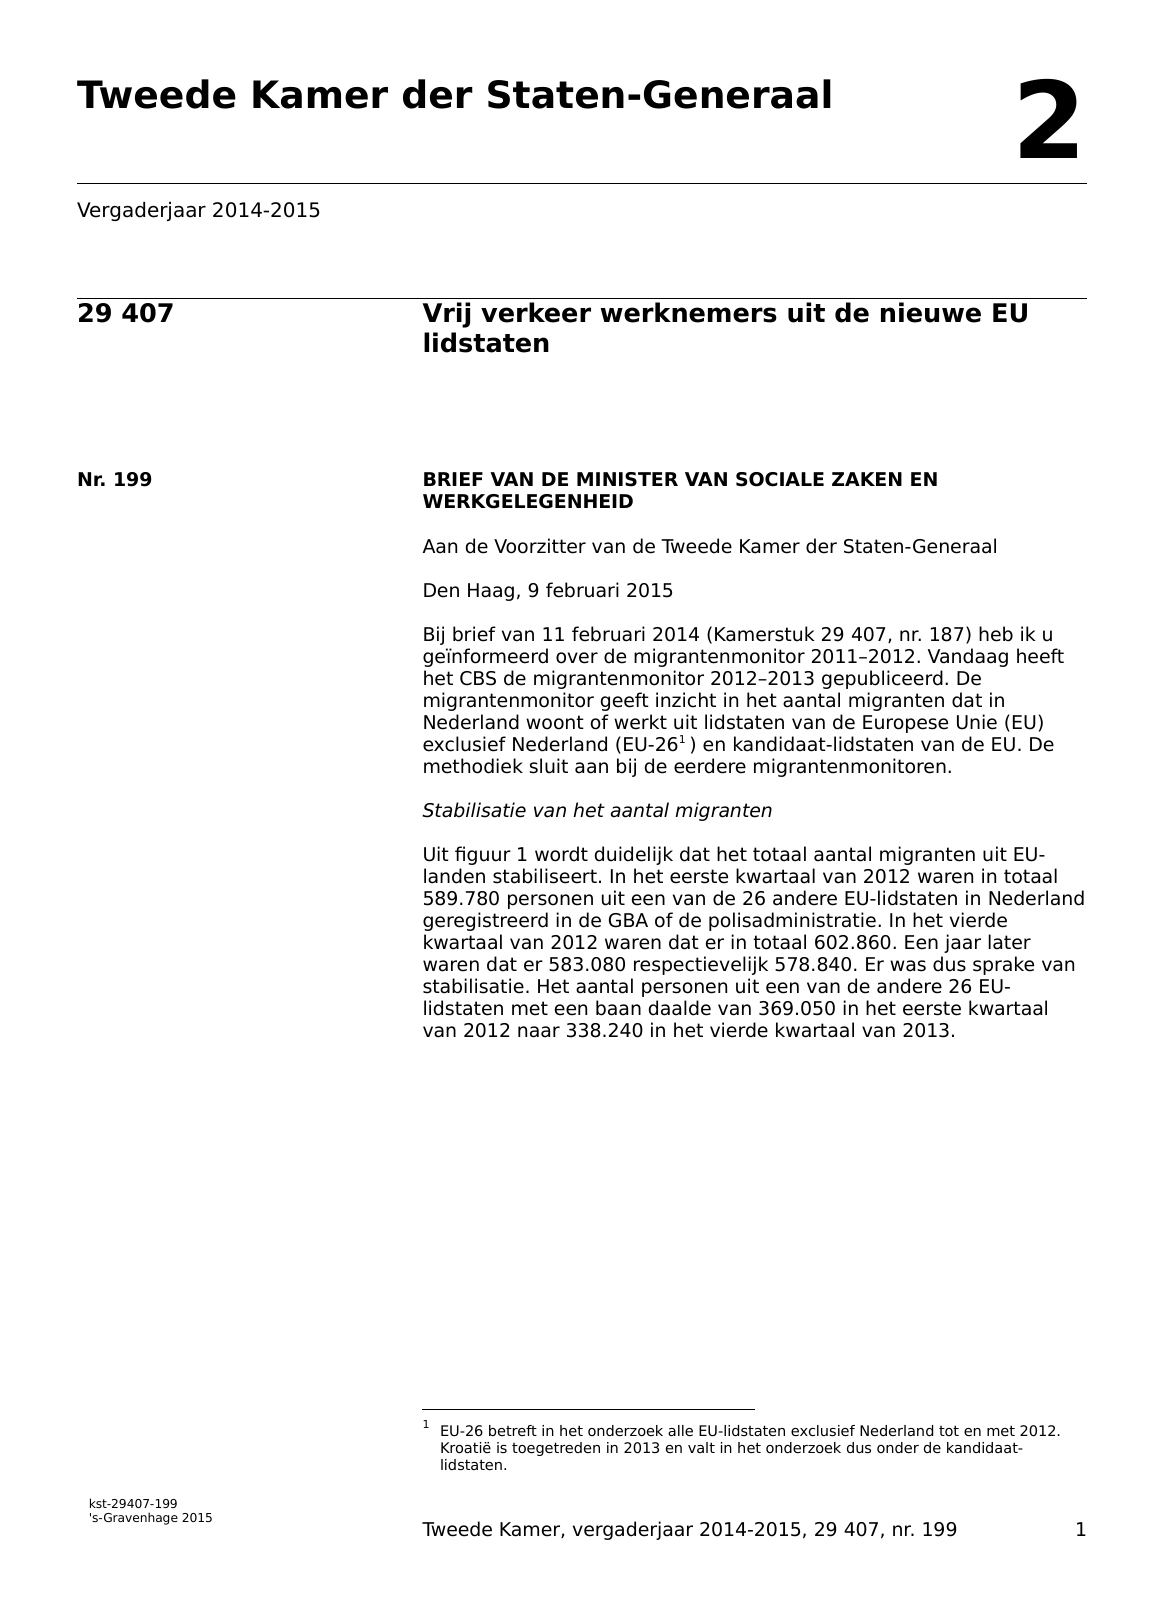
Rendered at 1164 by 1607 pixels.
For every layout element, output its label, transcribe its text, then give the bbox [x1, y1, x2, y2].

subtitle Nr. 199 BRIEF VAN DE MINISTER VAN SOCIALE ZAKEN EN WERKGELEGENHEID [77, 469, 1087, 513]
text Uit figuur 1 wordt duidelijk dat het totaal aantal migranten uit EU-landen stabiliseert. In het eerste kwartaal van 2012 waren in totaal 589.780 personen uit een van de 26 andere EU-lidstaten in Nederland geregistreerd in de GBA of de polisadministratie. In het vierde kwartaal van 2012 waren dat er in totaal 602.860. Een jaar later waren dat er 583.080 respectievelijk 578.840. Er was dus sprake van stabilisatie. Het aantal personen uit een van de andere 26 EU-lidstaten met een baan daalde van 369.050 in het eerste kwartaal van 2012 naar 338.240 in het vierde kwartaal van 2013. [422, 844, 1087, 1042]
text Aan de Voorzitter van de Tweede Kamer der Staten-Generaal [422, 536, 1087, 557]
table_cell Vergaderjaar 2014-2015 [77, 184, 1087, 298]
text Bij brief van 11 februari 2014 (Kamerstuk 29 407, nr. 187) heb ik u geïnformeerd over de migrantenmonitor 2011–2012. Vandaag heeft het CBS de migrantenmonitor 2012–2013 gepubliceerd. De migrantenmonitor geeft inzicht in het aantal migranten dat in Nederland woont of werkt uit lidstaten van de Europese Unie (EU) exclusief Nederland (EU-26) en kandidaat-lidstaten van de EU. De methodiek sluit aan bij de eerdere migrantenmonitoren. [422, 624, 1087, 778]
subtitle Stabilisatie van het aantal migranten [422, 800, 1087, 822]
text 's-Gravenhage 2015 [88, 1511, 323, 1525]
subtitle 29 407 Vrij verkeer werknemers uit de nieuwe EU lidstaten [77, 299, 1087, 358]
table_header 2 [886, 59, 1087, 183]
text EU-26 betreft in het onderzoek alle EU-lidstaten exclusief Nederland tot en met 2012. Kroatië is toegetreden in 2013 en valt in het onderzoek dus onder de kandidaat-lidstaten. [422, 1418, 1087, 1474]
table_header Tweede Kamer der Staten-Generaal [77, 59, 886, 183]
text Den Haag, 9 februari 2015 [422, 580, 1087, 602]
text kst-29407-199 [88, 1497, 323, 1511]
